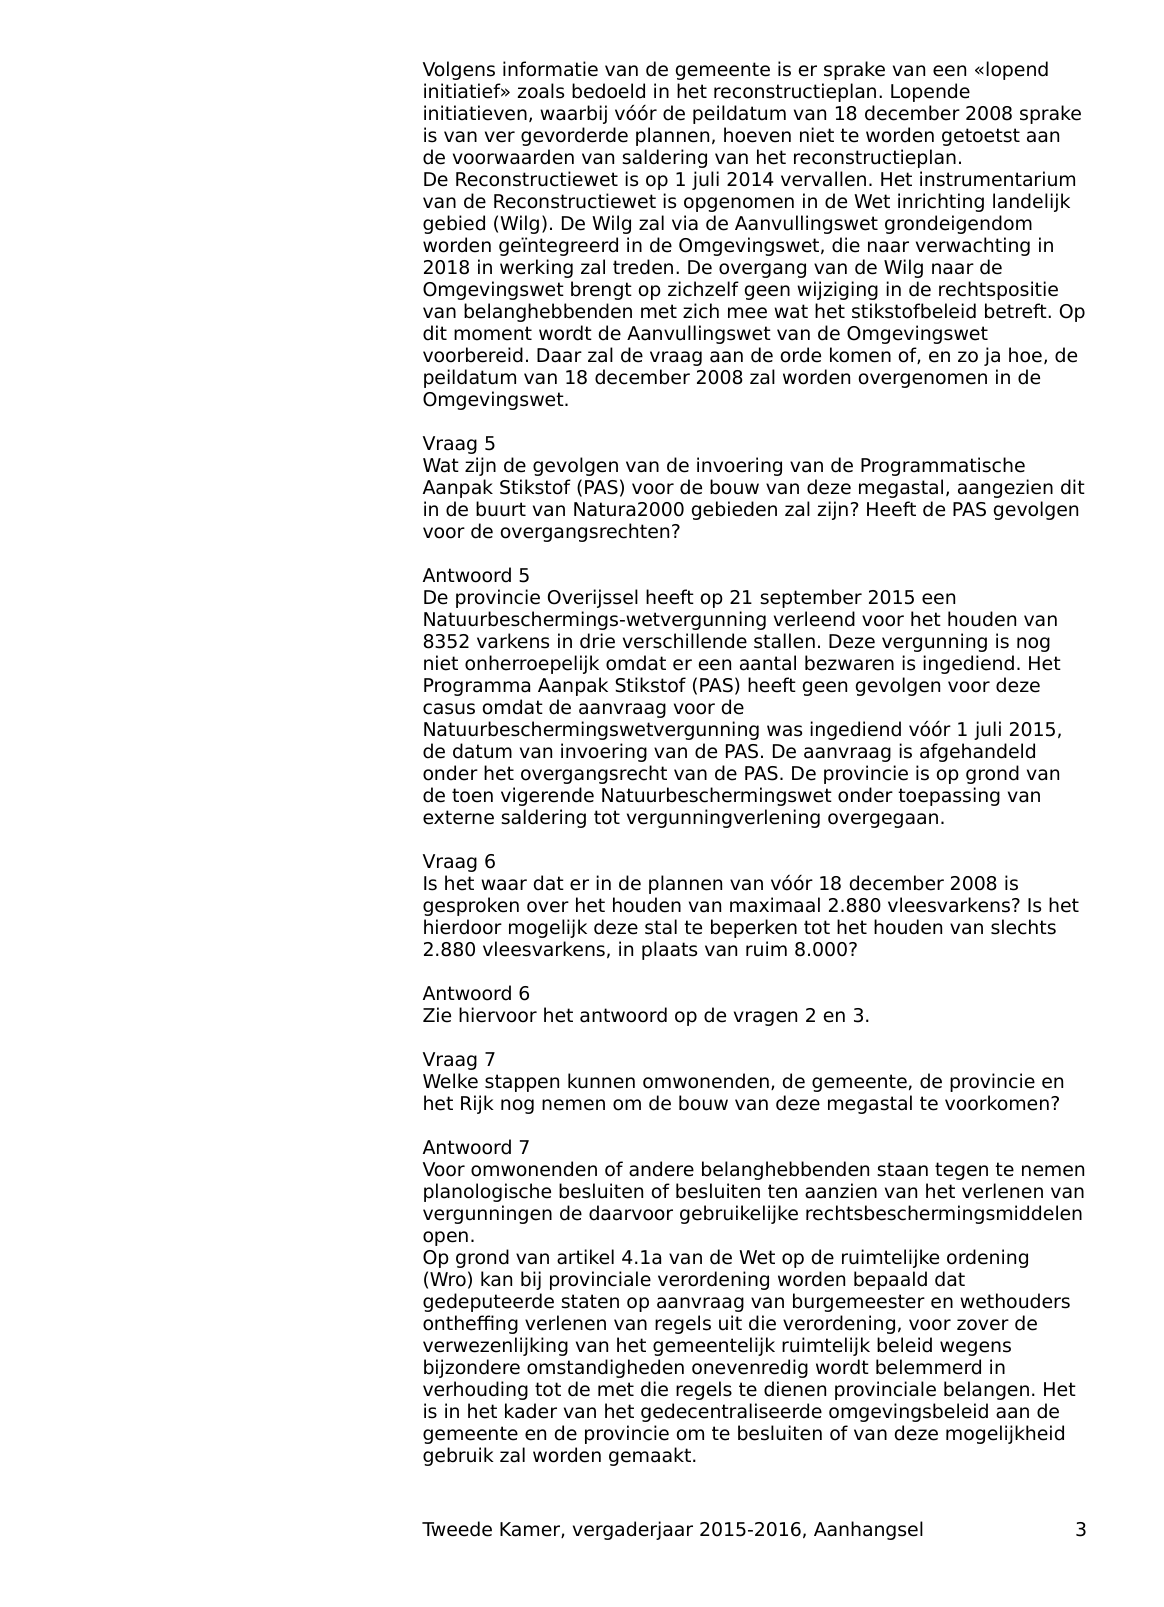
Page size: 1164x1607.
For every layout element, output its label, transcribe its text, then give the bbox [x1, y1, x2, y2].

text Vraag 5 [422, 433, 1087, 455]
text Antwoord 6 [422, 983, 1087, 1005]
text De Reconstructiewet is op 1 juli 2014 vervallen. Het instrumentarium van de Reconstructiewet is opgenomen in de Wet inrichting landelijk gebied (Wilg). De Wilg zal via de Aanvullingswet grondeigendom worden geïntegreerd in de Omgevingswet, die naar verwachting in 2018 in werking zal treden. De overgang van de Wilg naar de Omgevingswet brengt op zichzelf geen wijziging in de rechtspositie van belanghebbenden met zich mee wat het stikstofbeleid betreft. Op dit moment wordt de Aanvullingswet van de Omgevingswet voorbereid. Daar zal de vraag aan de orde komen of, en zo ja hoe, de peildatum van 18 december 2008 zal worden overgenomen in de Omgevingswet. [422, 169, 1087, 411]
text Vraag 6 [422, 851, 1087, 873]
text Voor omwonenden of andere belanghebbenden staan tegen te nemen planologische besluiten of besluiten ten aanzien van het verlenen van vergunningen de daarvoor gebruikelijke rechtsbeschermingsmiddelen open. [422, 1159, 1087, 1247]
text De provincie Overijssel heeft op 21 september 2015 een Natuurbeschermings-wetvergunning verleend voor het houden van 8352 varkens in drie verschillende stallen. Deze vergunning is nog niet onherroepelijk omdat er een aantal bezwaren is ingediend. Het Programma Aanpak Stikstof (PAS) heeft geen gevolgen voor deze casus omdat de aanvraag voor de Natuurbeschermingswetvergunning was ingediend vóór 1 juli 2015, de datum van invoering van de PAS. De aanvraag is afgehandeld onder het overgangsrecht van de PAS. De provincie is op grond van de toen vigerende Natuurbeschermingswet onder toepassing van externe saldering tot vergunningverlening overgegaan. [422, 587, 1087, 829]
text Antwoord 7 [422, 1137, 1087, 1159]
text Wat zijn de gevolgen van de invoering van de Programmatische Aanpak Stikstof (PAS) voor de bouw van deze megastal, aangezien dit in de buurt van Natura2000 gebieden zal zijn? Heeft de PAS gevolgen voor de overgangsrechten? [422, 455, 1087, 543]
text Vraag 7 [422, 1049, 1087, 1071]
text Welke stappen kunnen omwonenden, de gemeente, de provincie en het Rijk nog nemen om de bouw van deze megastal te voorkomen? [422, 1071, 1087, 1115]
text Antwoord 5 [422, 565, 1087, 587]
text Zie hiervoor het antwoord op de vragen 2 en 3. [422, 1005, 1087, 1027]
text Is het waar dat er in de plannen van vóór 18 december 2008 is gesproken over het houden van maximaal 2.880 vleesvarkens? Is het hierdoor mogelijk deze stal te beperken tot het houden van slechts 2.880 vleesvarkens, in plaats van ruim 8.000? [422, 873, 1087, 961]
text Volgens informatie van de gemeente is er sprake van een «lopend initiatief» zoals bedoeld in het reconstructieplan. Lopende initiatieven, waarbij vóór de peildatum van 18 december 2008 sprake is van ver gevorderde plannen, hoeven niet te worden getoetst aan de voorwaarden van saldering van het reconstructieplan. [422, 59, 1087, 169]
text Op grond van artikel 4.1a van de Wet op de ruimtelijke ordening (Wro) kan bij provinciale verordening worden bepaald dat gedeputeerde staten op aanvraag van burgemeester en wethouders ontheffing verlenen van regels uit die verordening, voor zover de verwezenlijking van het gemeentelijk ruimtelijk beleid wegens bijzondere omstandigheden onevenredig wordt belemmerd in verhouding tot de met die regels te dienen provinciale belangen. Het is in het kader van het gedecentraliseerde omgevingsbeleid aan de gemeente en de provincie om te besluiten of van deze mogelijkheid gebruik zal worden gemaakt. [422, 1247, 1087, 1467]
